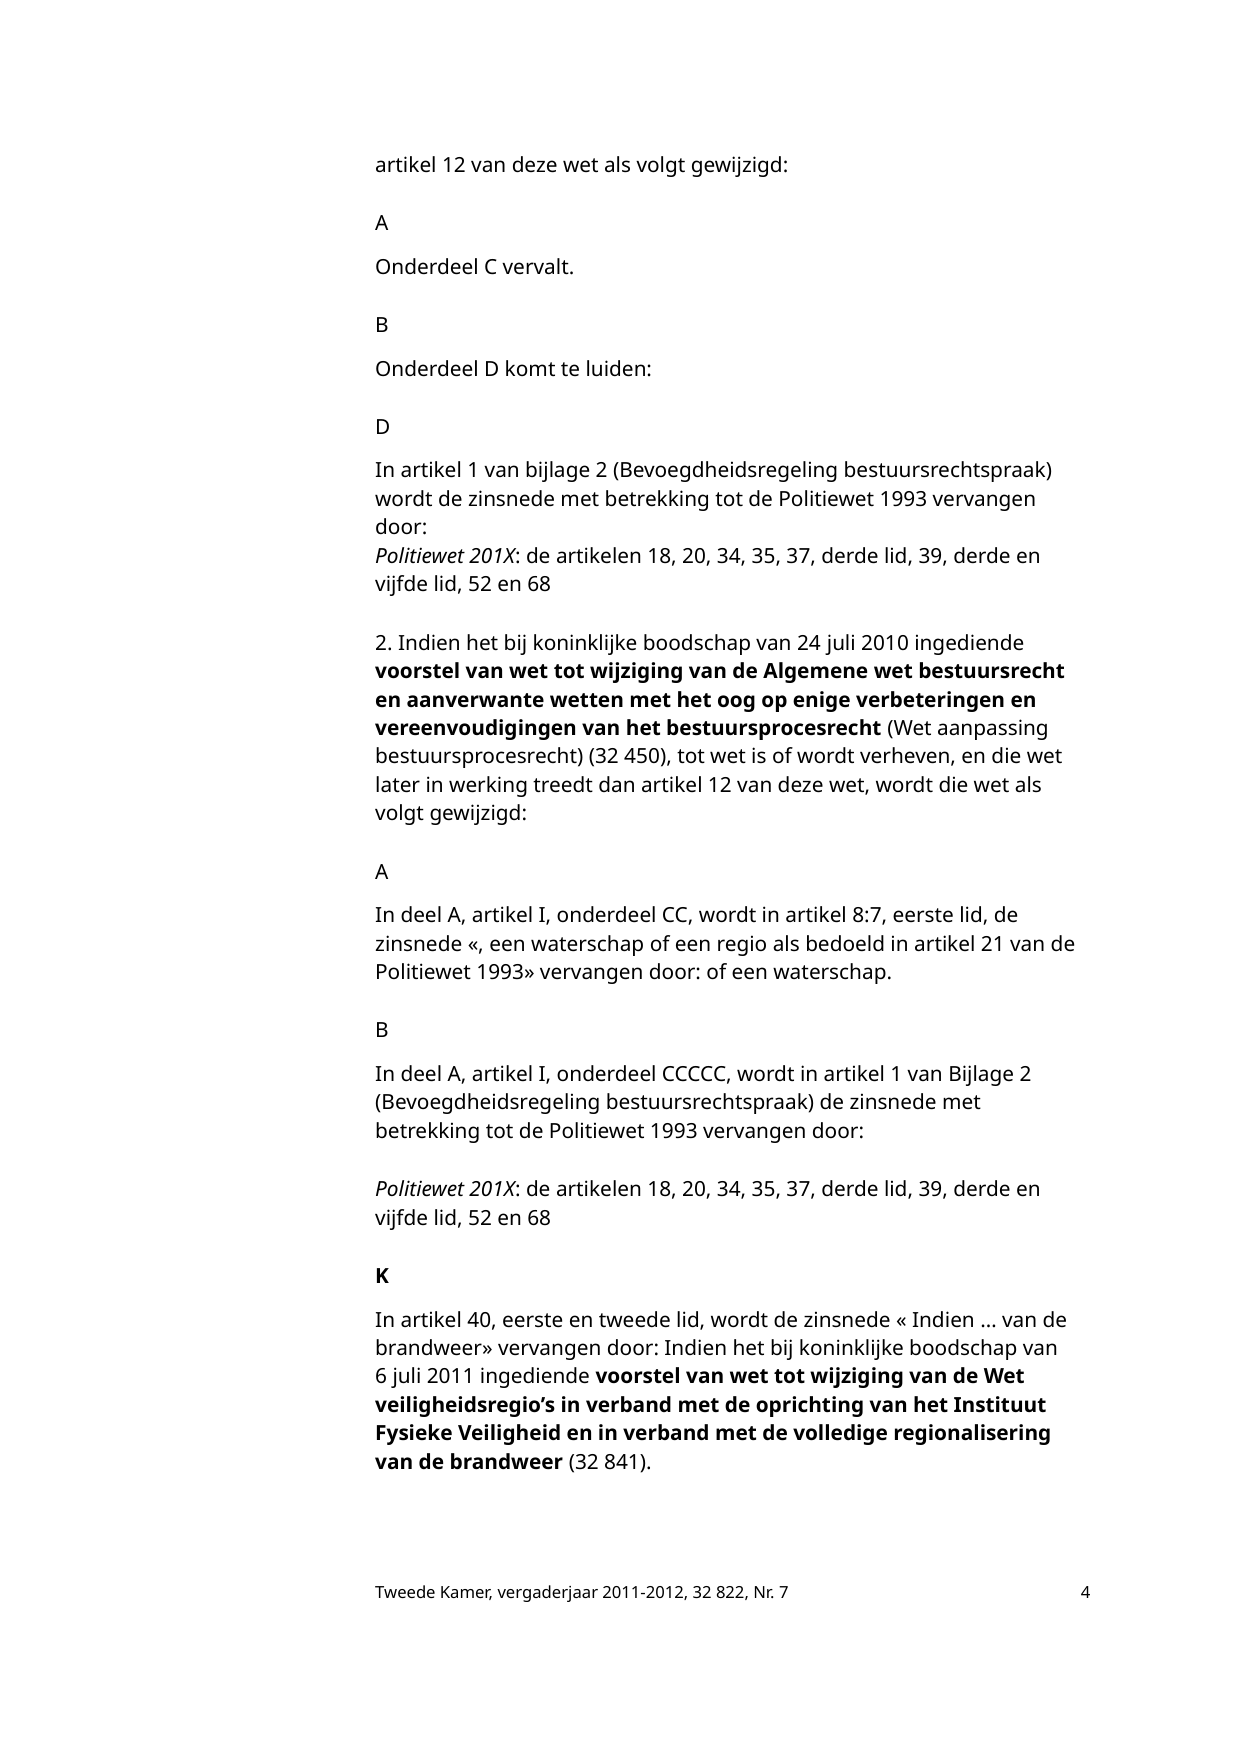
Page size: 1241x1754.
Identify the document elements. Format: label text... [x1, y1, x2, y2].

text In deel A, artikel I, onderdeel CC, wordt in artikel 8:7, eerste lid, de zinsnede «, een waterschap of een regio als bedoeld in artikel 21 van de Politiewet 1993» vervangen door: of een waterschap. [375, 900, 1090, 986]
text artikel 12 van deze wet als volgt gewijzigd: [375, 150, 1090, 178]
text Onderdeel D komt te luiden: [375, 354, 1090, 382]
text Onderdeel C vervalt. [375, 252, 1090, 280]
text A [375, 857, 1090, 885]
text B [375, 310, 1090, 339]
text Politiewet 201X: de artikelen 18, 20, 34, 35, 37, derde lid, 39, derde en vijfde lid, 52 en 68 [375, 1174, 1090, 1231]
text Politiewet 201X: de artikelen 18, 20, 34, 35, 37, derde lid, 39, derde en vijfde lid, 52 en 68 [375, 541, 1090, 598]
text In artikel 40, eerste en tweede lid, wordt de zinsnede « Indien … van de brandweer» vervangen door: Indien het bij koninklijke boodschap van 6 juli 2011 ingediende voorstel van wet tot wijziging van de Wet veiligheidsregio’s in verband met de oprichting van het Instituut Fysieke Veiligheid en in verband met de volledige regionalisering van de brandweer (32 841). [375, 1305, 1090, 1475]
text K [375, 1261, 1090, 1290]
text In deel A, artikel I, onderdeel CCCCC, wordt in artikel 1 van Bijlage 2 (Bevoegdheidsregeling bestuursrechtspraak) de zinsnede met betrekking tot de Politiewet 1993 vervangen door: [375, 1059, 1090, 1144]
text B [375, 1016, 1090, 1044]
text A [375, 208, 1090, 237]
text D [375, 412, 1090, 441]
text In artikel 1 van bijlage 2 (Bevoegdheidsregeling bestuursrechtspraak) wordt de zinsnede met betrekking tot de Politiewet 1993 vervangen door: [375, 456, 1090, 541]
text 2. Indien het bij koninklijke boodschap van 24 juli 2010 ingediende voorstel van wet tot wijziging van de Algemene wet bestuursrecht en aanverwante wetten met het oog op enige verbeteringen en vereenvoudigingen van het bestuursprocesrecht (Wet aanpassing bestuursprocesrecht) (32 450), tot wet is of wordt verheven, en die wet later in werking treedt dan artikel 12 van deze wet, wordt die wet als volgt gewijzigd: [375, 628, 1090, 827]
